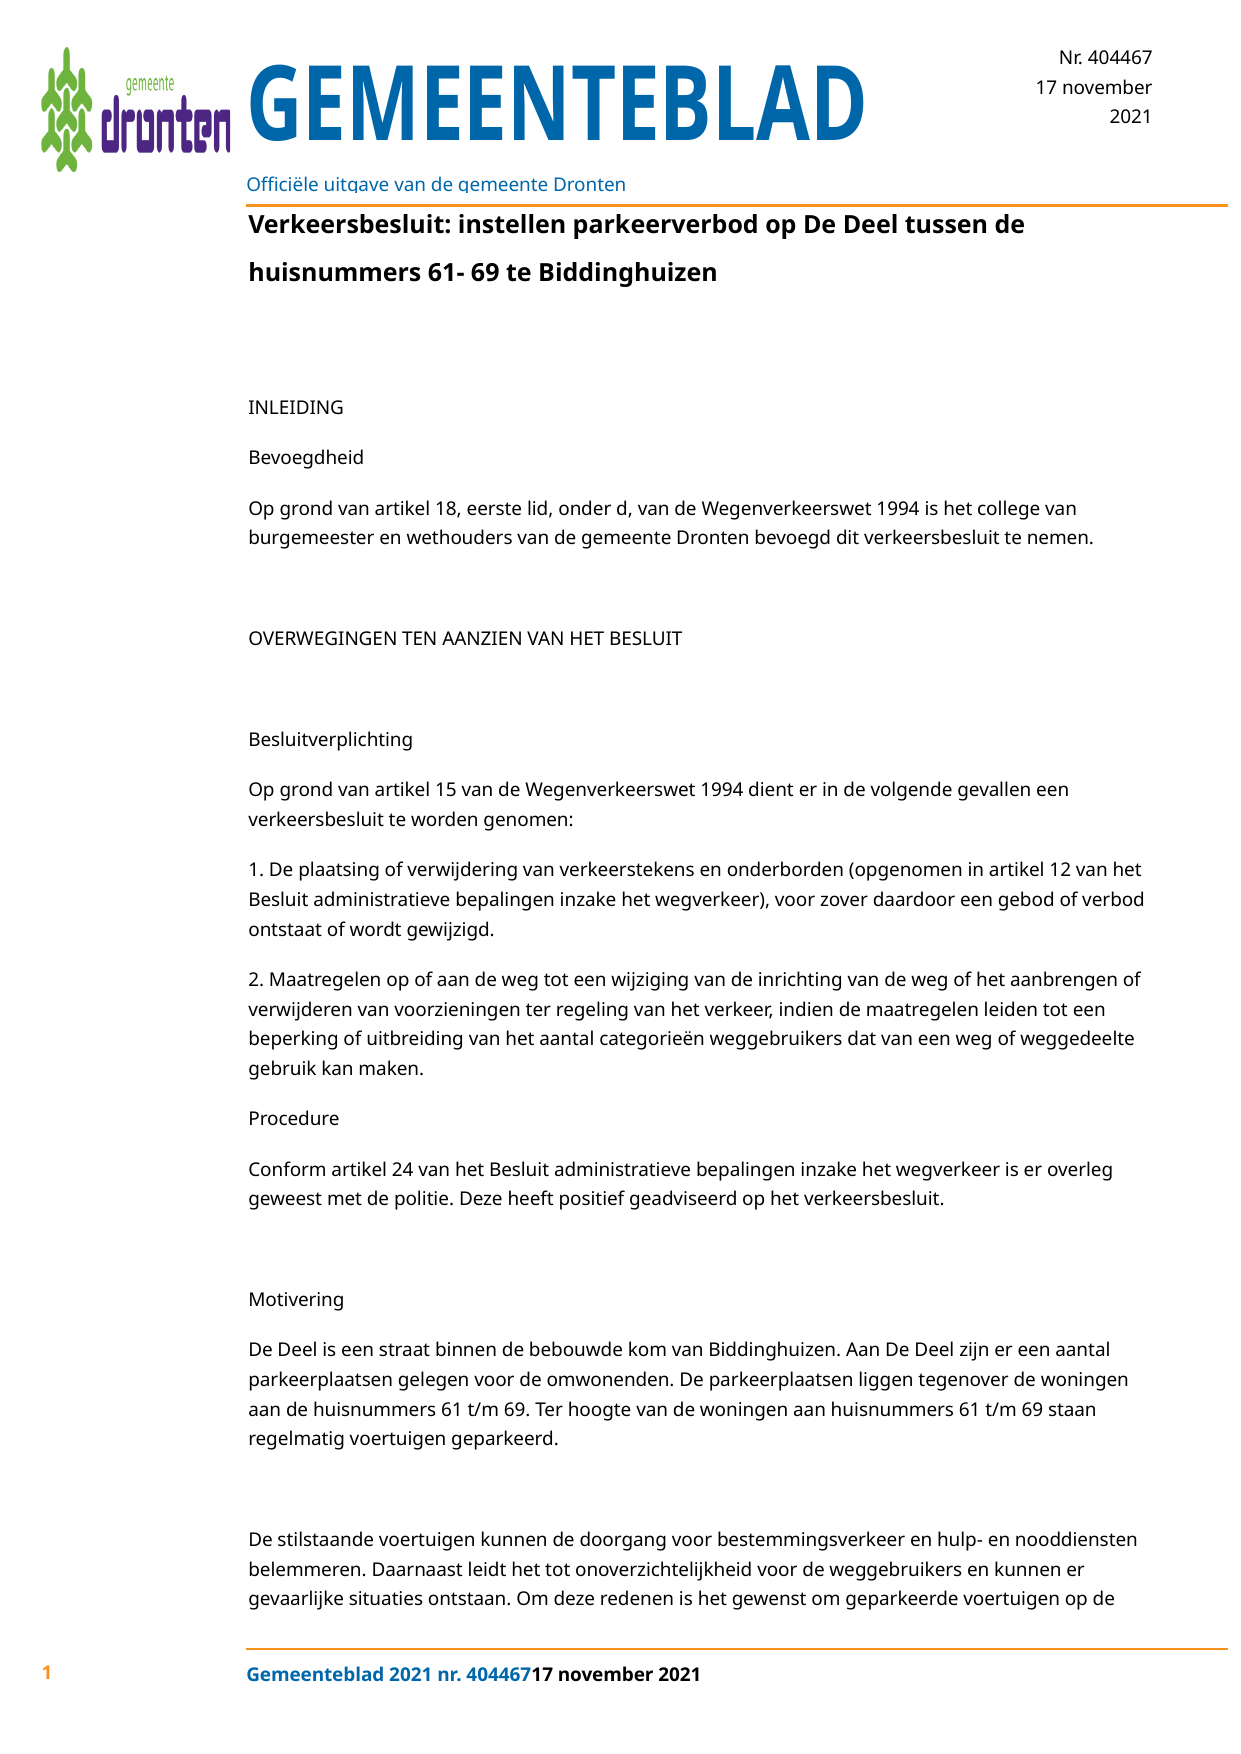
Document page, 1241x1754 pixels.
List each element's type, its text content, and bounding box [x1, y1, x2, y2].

text Verkeersbesluit: instellen parkeerverbod op De Deel tussen de huisnummers 61- 69 te Biddinghuizen [248, 207, 1152, 288]
text Conform artikel 24 van het Besluit administratieve bepalingen inzake het wegverkeer is er overleg geweest met de politie. Deze heeft positief geadviseerd op het verkeersbesluit. [248, 1156, 1152, 1211]
text OVERWEGINGEN TEN AANZIEN VAN HET BESLUIT [248, 625, 1152, 651]
picture [41, 47, 231, 172]
text Procedure [248, 1105, 1152, 1131]
text Besluitverplichting [248, 726, 1152, 752]
text Bevoegdheid [248, 444, 1152, 470]
text Op grond van artikel 18, eerste lid, onder d, van de Wegenverkeerswet 1994 is het college van burgemeester en wethouders van de gemeente Dronten bevoegd dit verkeersbesluit te nemen. [248, 495, 1152, 550]
text De Deel is een straat binnen de bebouwde kom van Biddinghuizen. Aan De Deel zijn er een aantal parkeerplaatsen gelegen voor de omwonenden. De parkeerplaatsen liggen tegenover de woningen aan de huisnummers 61 t/m 69. Ter hoogte van de woningen aan huisnummers 61 t/m 69 staan regelmatig voertuigen geparkeerd. [248, 1337, 1152, 1451]
text 2. Maatregelen op of aan de weg tot een wijziging van de inrichting van de weg of het aanbrengen of verwijderen van voorzieningen ter regeling van het verkeer, indien de maatregelen leiden tot een beperking of uitbreiding van het aantal categorieën weggebruikers dat van een weg of weggedeelte gebruik kan maken. [248, 966, 1152, 1081]
text De stilstaande voertuigen kunnen de doorgang voor bestemmingsverkeer en hulp- en nooddiensten belemmeren. Daarnaast leidt het tot onoverzichtelijkheid voor de weggebruikers en kunnen er gevaarlijke situaties ontstaan. Om deze redenen is het gewenst om geparkeerde voertuigen op de [248, 1526, 1152, 1611]
text 1. De plaatsing of verwijdering van verkeerstekens en onderborden (opgenomen in artikel 12 van het Besluit administratieve bepalingen inzake het wegverkeer), voor zover daardoor een gebod of verbod ontstaat of wordt gewijzigd. [248, 857, 1152, 941]
text Op grond van artikel 15 van de Wegenverkeerswet 1994 dient er in de volgende gevallen een verkeersbesluit te worden genomen: [248, 777, 1152, 832]
text Motivering [248, 1286, 1152, 1312]
text INLEIDING [248, 394, 1152, 420]
